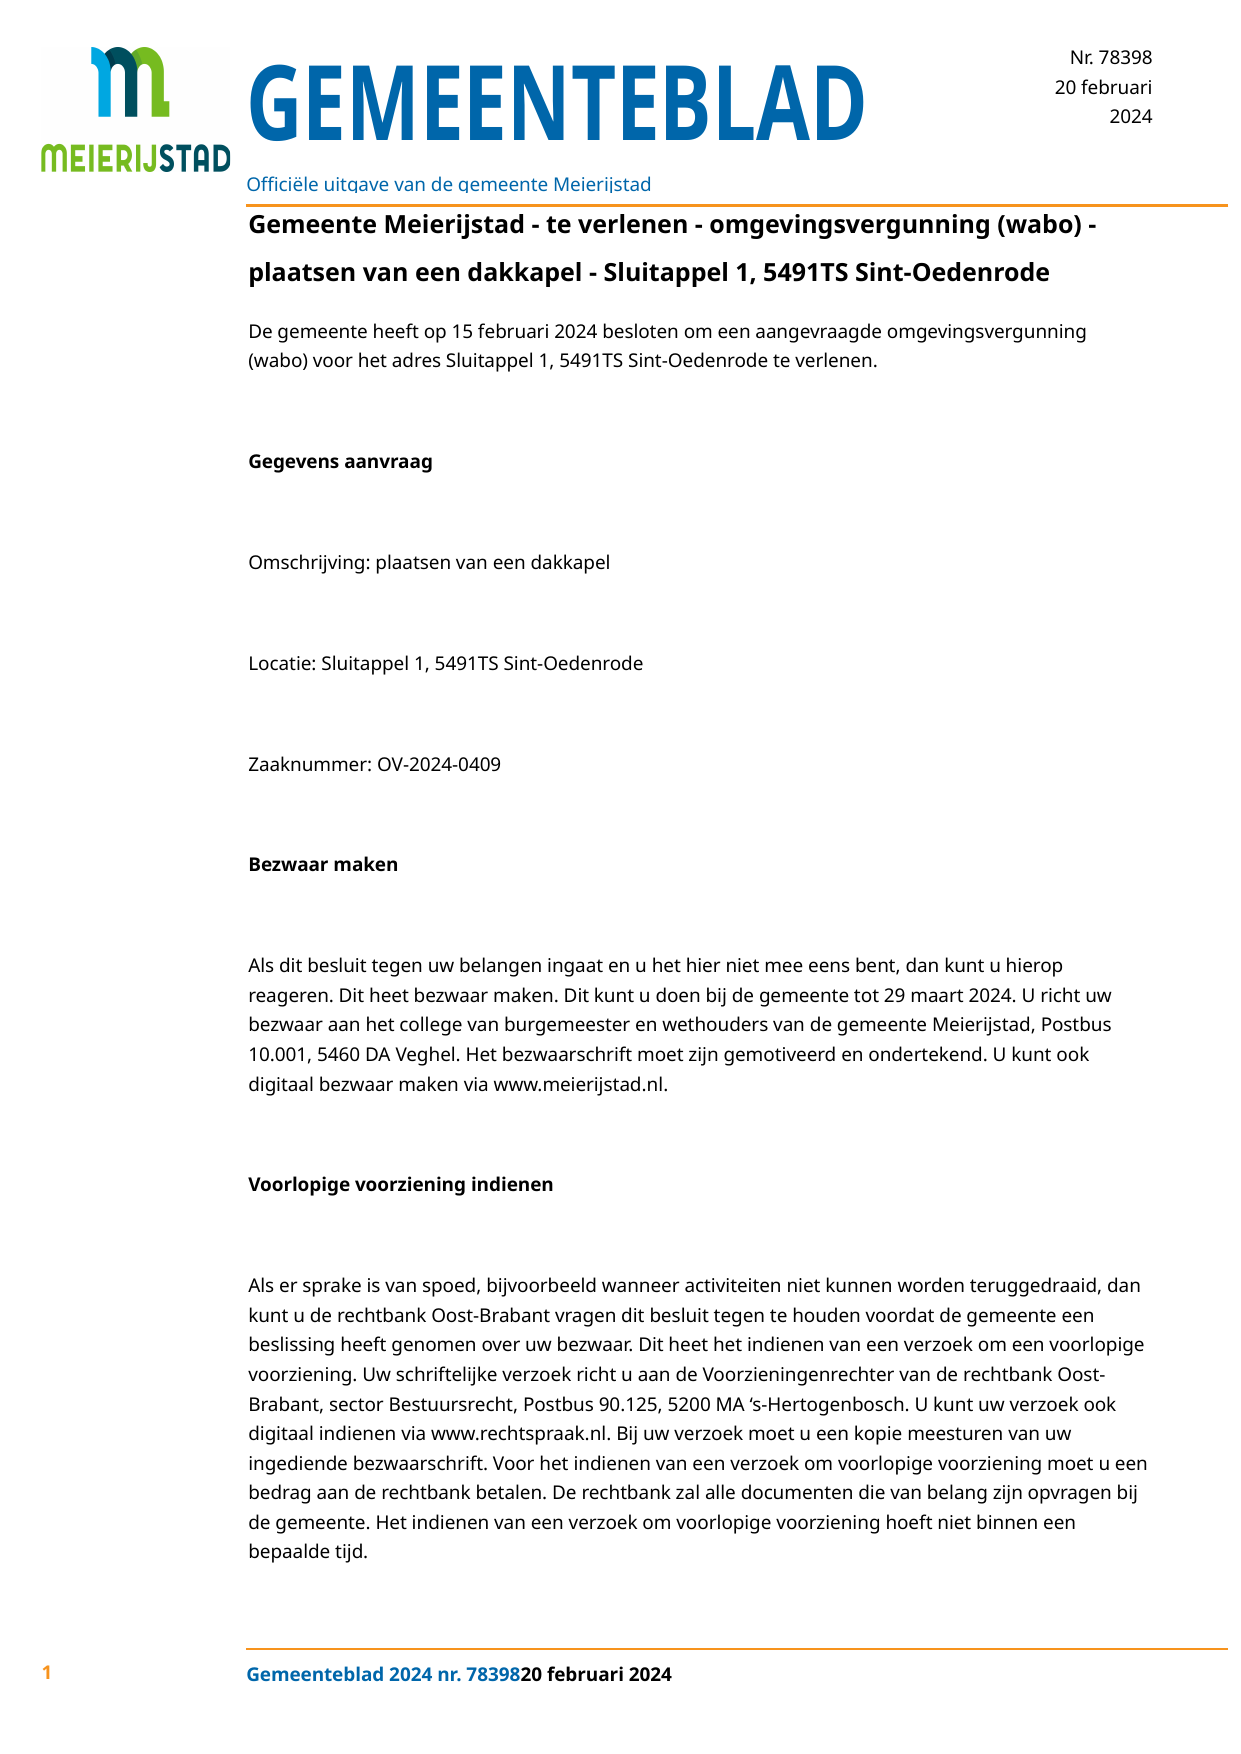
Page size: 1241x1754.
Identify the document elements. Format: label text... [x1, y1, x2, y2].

text Zaaknummer: OV-2024-0409 [248, 751, 1152, 777]
picture [41, 47, 231, 172]
text De gemeente heeft op 15 februari 2024 besloten om een aangevraagde omgevingsvergunning (wabo) voor het adres Sluitappel 1, 5491TS Sint-Oedenrode te verlenen. [248, 318, 1152, 373]
text Als dit besluit tegen uw belangen ingaat en u het hier niet mee eens bent, dan kunt u hierop reageren. Dit heet bezwaar maken. Dit kunt u doen bij de gemeente tot 29 maart 2024. U richt uw bezwaar aan het college van burgemeester en wethouders van de gemeente Meierijstad, Postbus 10.001, 5460 DA Veghel. Het bezwaarschrift moet zijn gemotiveerd en ondertekend. U kunt ook digitaal bezwaar maken via www.meierijstad.nl. [248, 952, 1152, 1097]
text Als er sprake is van spoed, bijvoorbeeld wanneer activiteiten niet kunnen worden teruggedraaid, dan kunt u de rechtbank Oost-Brabant vragen dit besluit tegen te houden voordat de gemeente een beslissing heeft genomen over uw bezwaar. Dit heet het indienen van een verzoek om een voorlopige voorziening. Uw schriftelijke verzoek richt u aan de Voorzieningenrechter van de rechtbank Oost-Brabant, sector Bestuursrecht, Postbus 90.125, 5200 MA ‘s-Hertogenbosch. U kunt uw verzoek ook digitaal indienen via www.rechtspraak.nl. Bij uw verzoek moet u een kopie meesturen van uw ingediende bezwaarschrift. Voor het indienen van een verzoek om voorlopige voorziening moet u een bedrag aan de rechtbank betalen. De rechtbank zal alle documenten die van belang zijn opvragen bij de gemeente. Het indienen van een verzoek om voorlopige voorziening hoeft niet binnen een bepaalde tijd. [248, 1272, 1152, 1564]
text Voorlopige voorziening indienen [248, 1172, 1152, 1197]
text Gegevens aanvraag [248, 448, 1152, 474]
text Bezwaar maken [248, 852, 1152, 877]
text Omschrijving: plaatsen van een dakkapel [248, 549, 1152, 575]
text Gemeente Meierijstad - te verlenen - omgevingsvergunning (wabo) - plaatsen van een dakkapel - Sluitappel 1, 5491TS Sint-Oedenrode [248, 207, 1152, 288]
text Locatie: Sluitappel 1, 5491TS Sint-Oedenrode [248, 650, 1152, 676]
